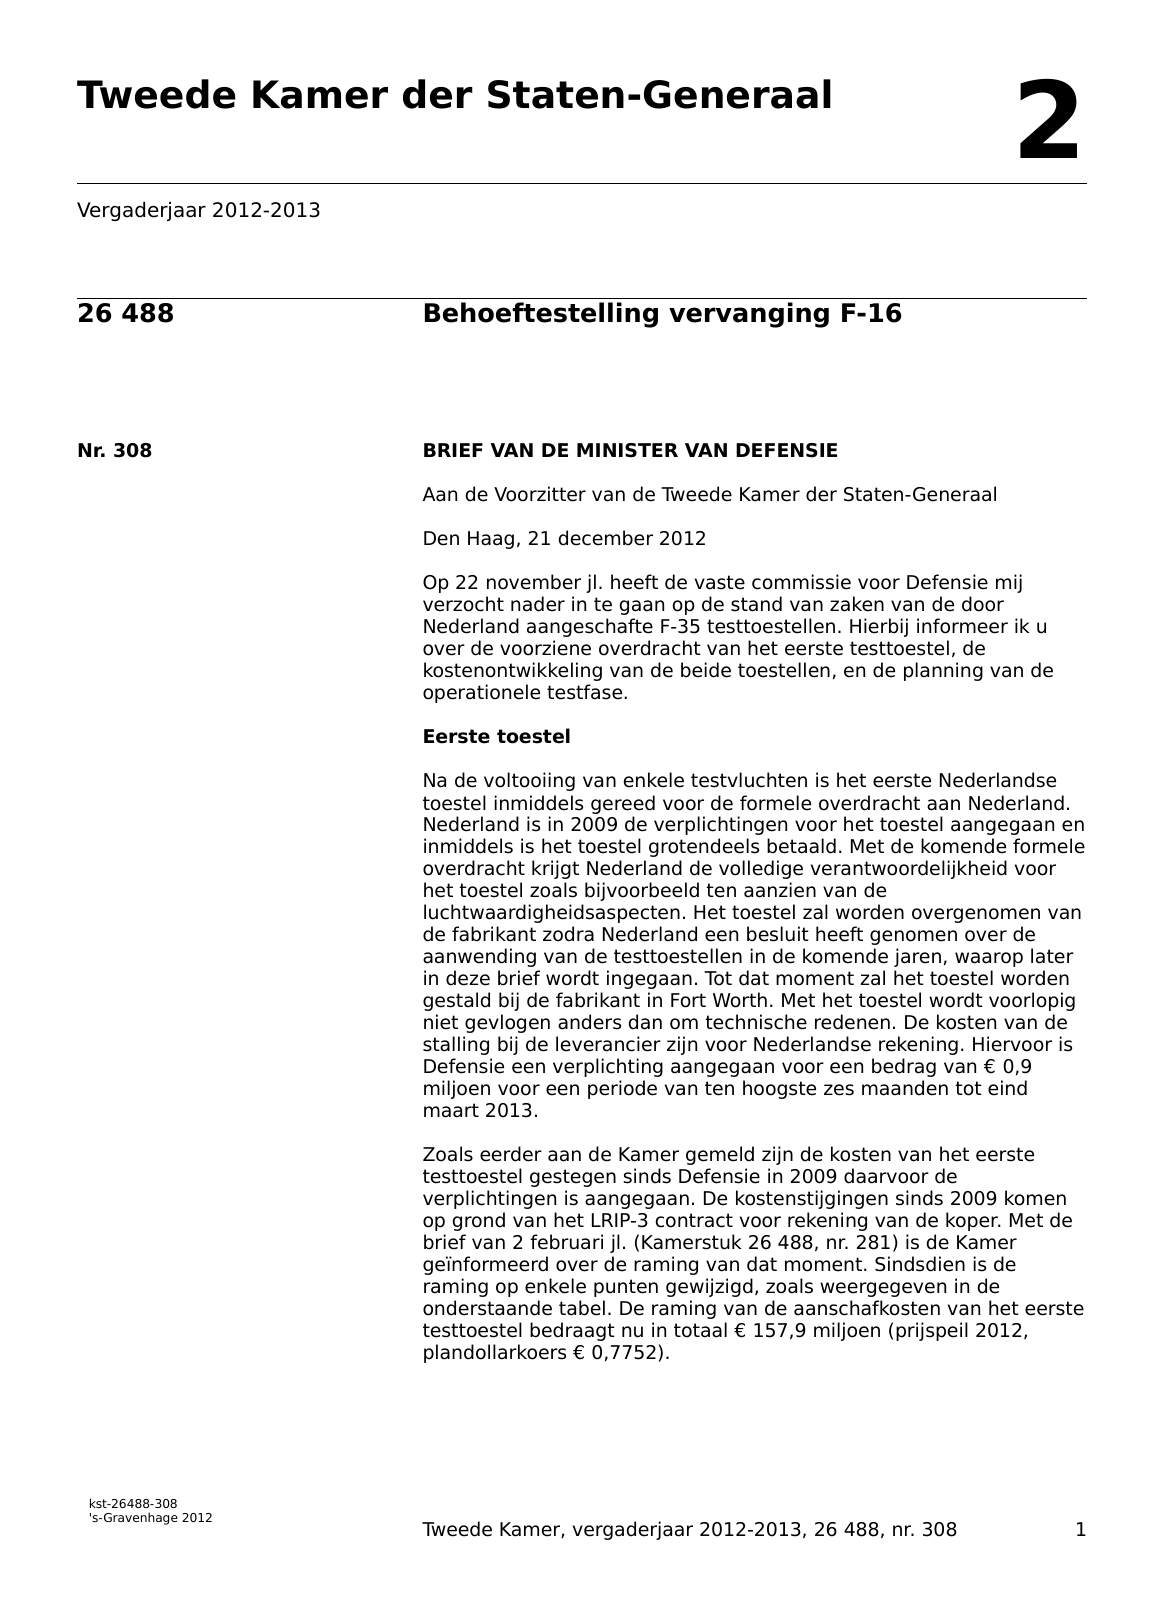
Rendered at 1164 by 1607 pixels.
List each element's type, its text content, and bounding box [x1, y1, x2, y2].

text kst-26488-308 [88, 1497, 323, 1511]
table_header Tweede Kamer der Staten-Generaal [77, 59, 886, 183]
text Den Haag, 21 december 2012 [422, 528, 1087, 550]
text 's-Gravenhage 2012 [88, 1511, 323, 1525]
table_header 2 [886, 59, 1087, 183]
subtitle Eerste toestel [422, 726, 1087, 748]
text Zoals eerder aan de Kamer gemeld zijn de kosten van het eerste testtoestel gestegen sinds Defensie in 2009 daarvoor de verplichtingen is aangegaan. De kostenstijgingen sinds 2009 komen op grond van het LRIP-3 contract voor rekening van de koper. Met de brief van 2 februari jl. (Kamerstuk 26 488, nr. 281) is de Kamer geïnformeerd over de raming van dat moment. Sindsdien is de raming op enkele punten gewijzigd, zoals weergegeven in de onderstaande tabel. De raming van de aanschafkosten van het eerste testtoestel bedraagt nu in totaal € 157,9 miljoen (prijspeil 2012, plandollarkoers € 0,7752). [422, 1144, 1087, 1364]
subtitle Nr. 308 BRIEF VAN DE MINISTER VAN DEFENSIE [77, 440, 1087, 462]
text Op 22 november jl. heeft de vaste commissie voor Defensie mij verzocht nader in te gaan op de stand van zaken van de door Nederland aangeschafte F-35 testtoestellen. Hierbij informeer ik u over de voorziene overdracht van het eerste testtoestel, de kostenontwikkeling van de beide toestellen, en de planning van de operationele testfase. [422, 572, 1087, 704]
text Na de voltooiing van enkele testvluchten is het eerste Nederlandse toestel inmiddels gereed voor de formele overdracht aan Nederland. Nederland is in 2009 de verplichtingen voor het toestel aangegaan en inmiddels is het toestel grotendeels betaald. Met de komende formele overdracht krijgt Nederland de volledige verantwoordelijkheid voor het toestel zoals bijvoorbeeld ten aanzien van de luchtwaardigheidsaspecten. Het toestel zal worden overgenomen van de fabrikant zodra Nederland een besluit heeft genomen over de aanwending van de testtoestellen in de komende jaren, waarop later in deze brief wordt ingegaan. Tot dat moment zal het toestel worden gestald bij de fabrikant in Fort Worth. Met het toestel wordt voorlopig niet gevlogen anders dan om technische redenen. De kosten van de stalling bij de leverancier zijn voor Nederlandse rekening. Hiervoor is Defensie een verplichting aangegaan voor een bedrag van € 0,9 miljoen voor een periode van ten hoogste zes maanden tot eind maart 2013. [422, 770, 1087, 1122]
text Aan de Voorzitter van de Tweede Kamer der Staten-Generaal [422, 484, 1087, 506]
subtitle 26 488 Behoeftestelling vervanging F-16 [77, 299, 1087, 329]
table_cell Vergaderjaar 2012-2013 [77, 184, 1087, 298]
